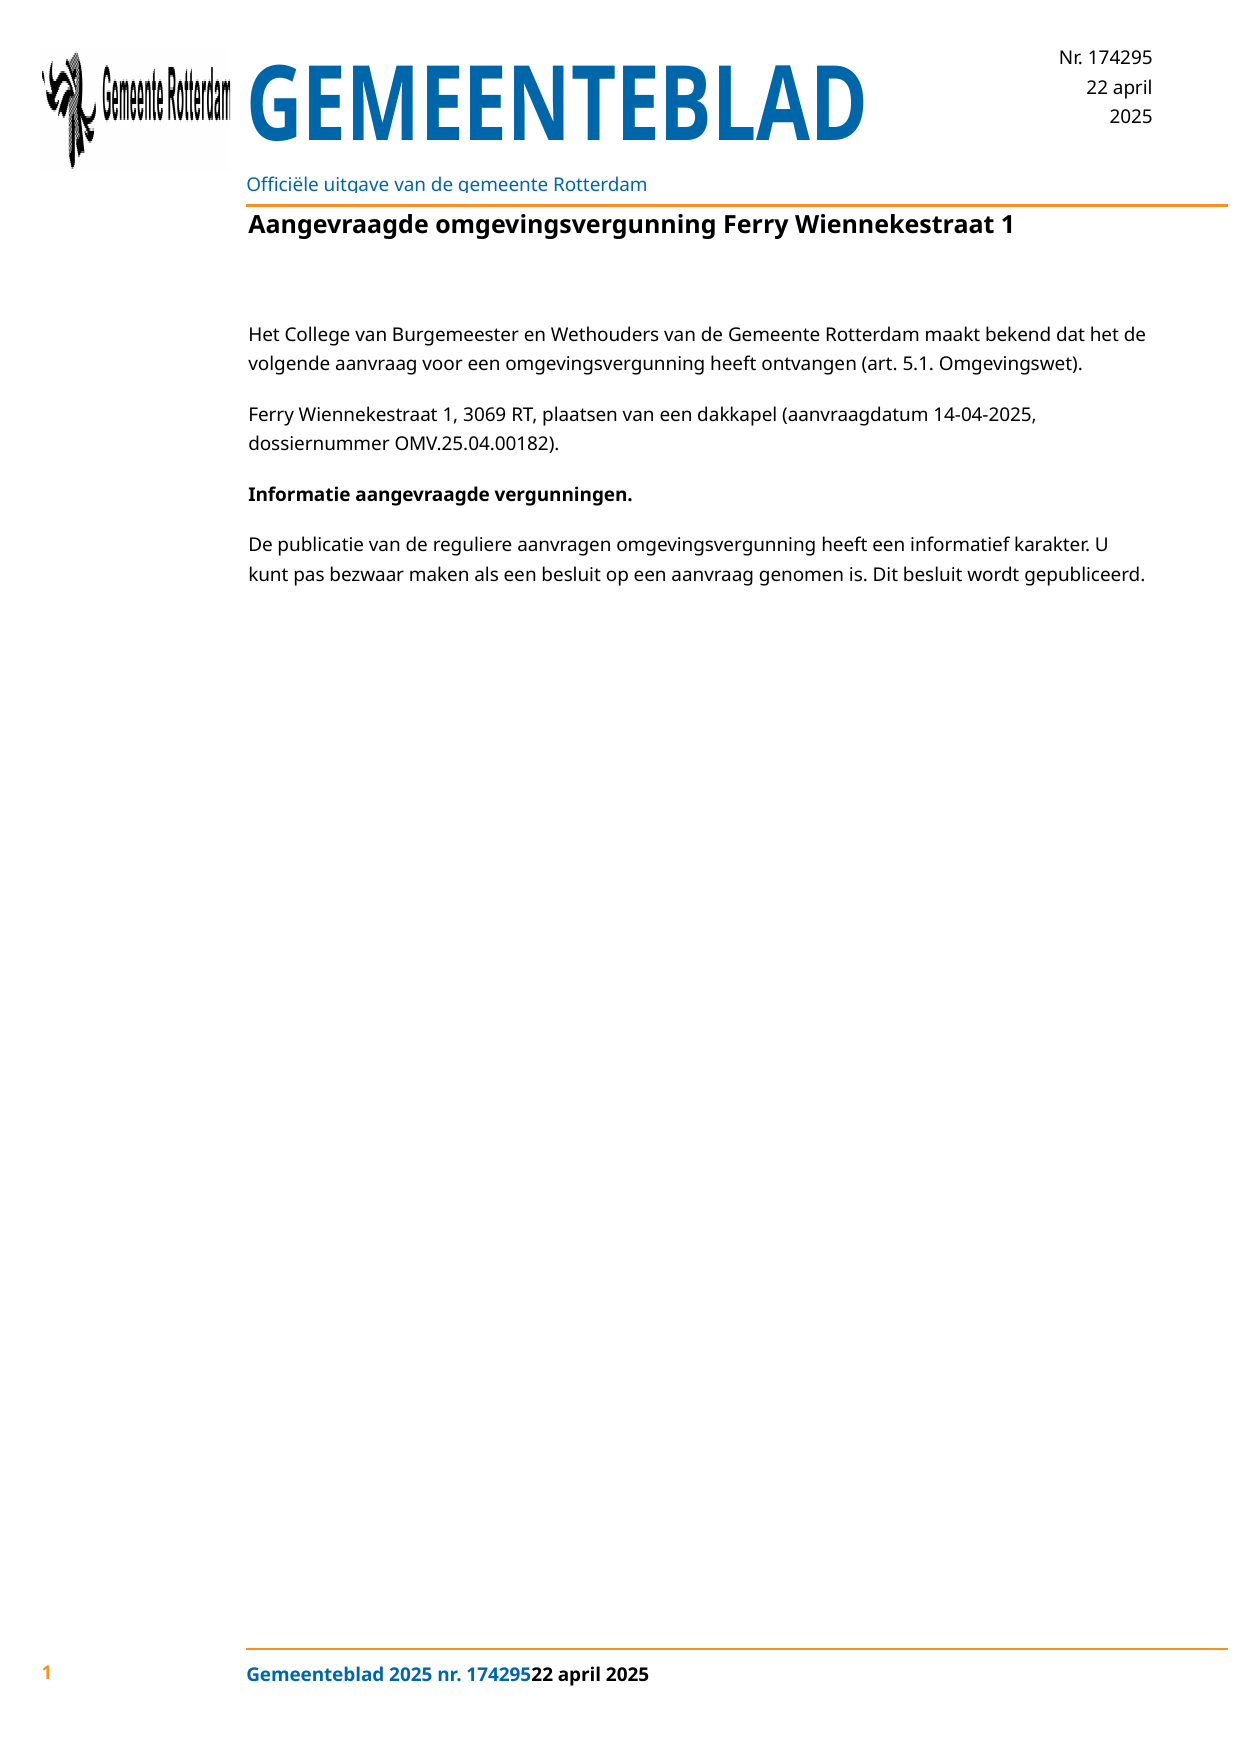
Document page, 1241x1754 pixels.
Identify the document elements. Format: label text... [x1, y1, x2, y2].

text De publicatie van de reguliere aanvragen omgevingsvergunning heeft een informatief karakter. U kunt pas bezwaar maken als een besluit op een aanvraag genomen is. Dit besluit wordt gepubliceerd. [248, 531, 1152, 586]
text Ferry Wiennekestraat 1, 3069 RT, plaatsen van een dakkapel (aanvraagdatum 14-04-2025, dossiernummer OMV.25.04.00182). [248, 401, 1152, 456]
text Informatie aangevraagde vergunningen. [248, 481, 1152, 506]
text Aangevraagde omgevingsvergunning Ferry Wiennekestraat 1 [248, 207, 1152, 241]
text Het College van Burgemeester en Wethouders van de Gemeente Rotterdam maakt bekend dat het de volgende aanvraag voor een omgevingsvergunning heeft ontvangen (art. 5.1. Omgevingswet). [248, 321, 1152, 376]
picture [41, 47, 231, 172]
